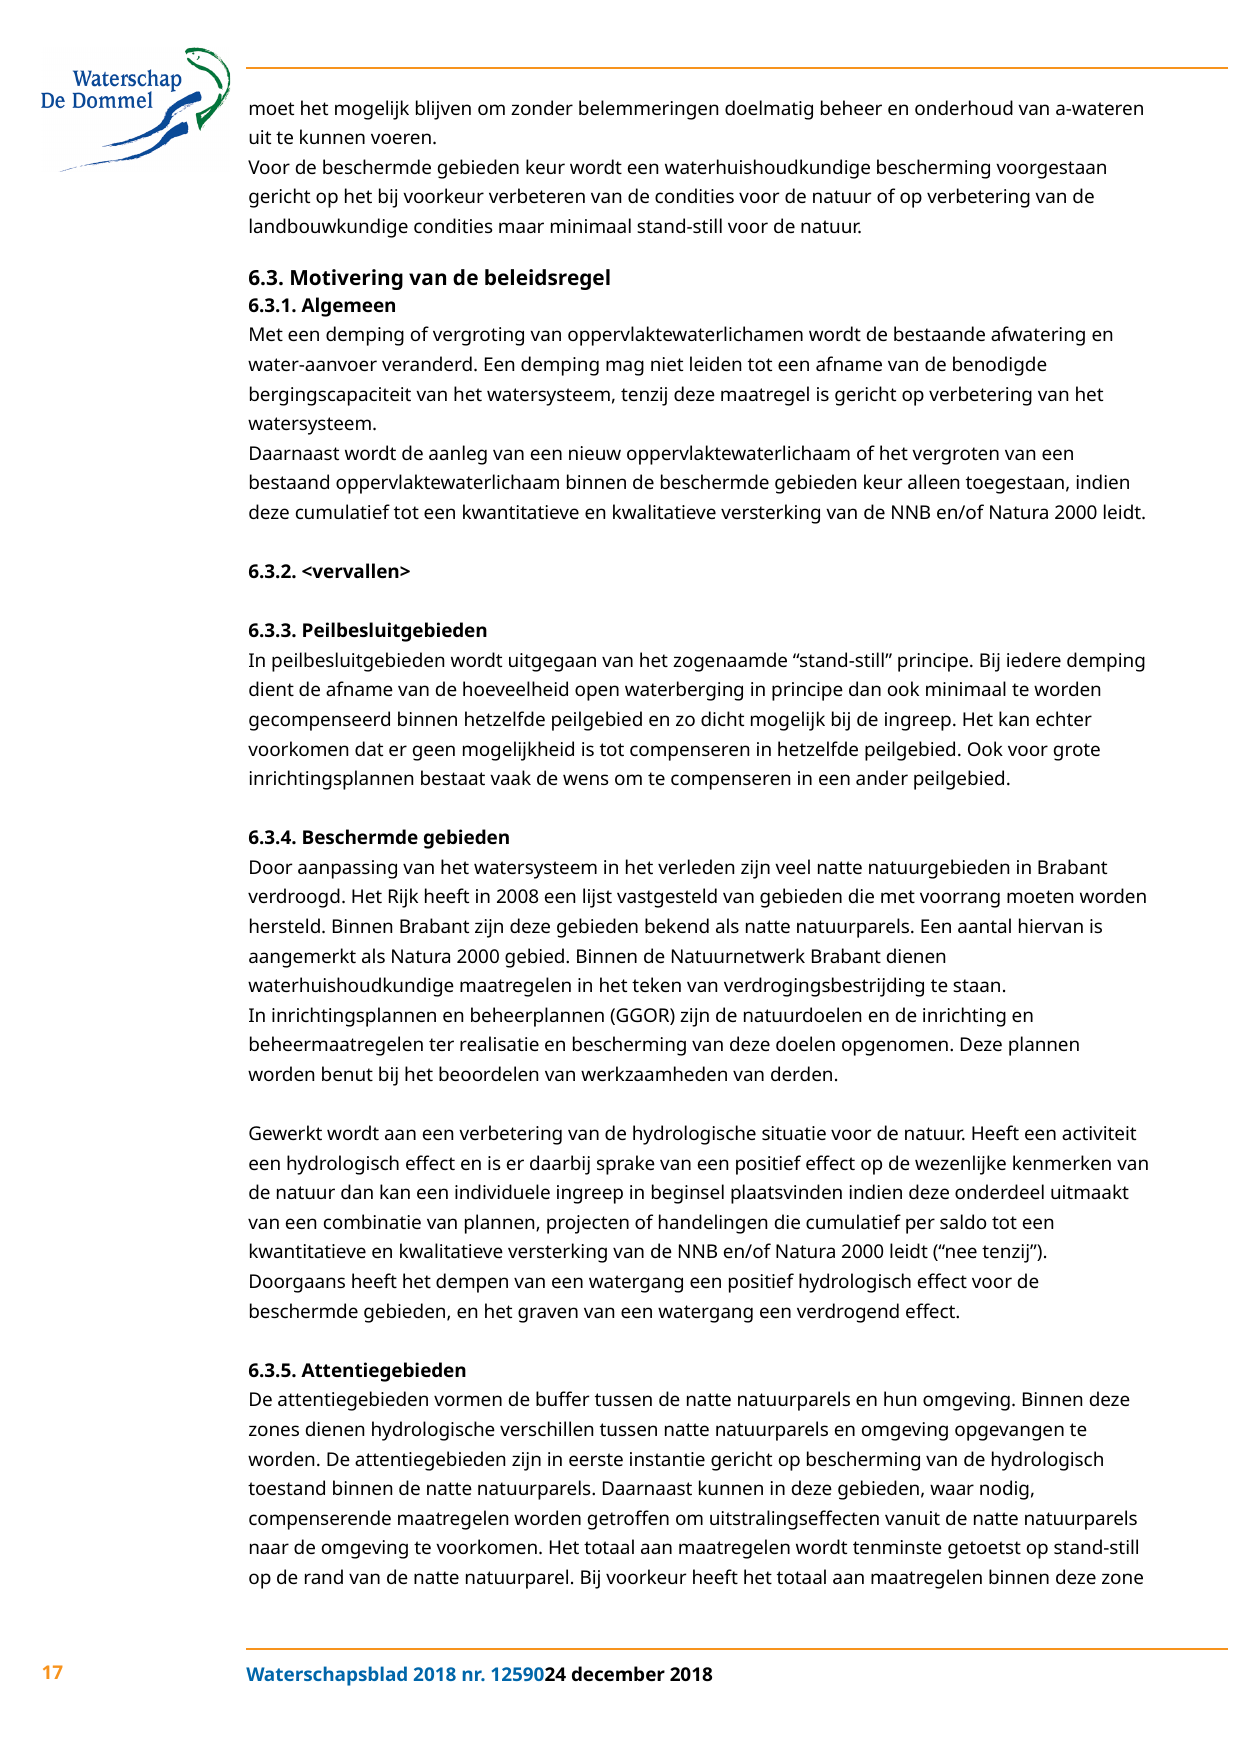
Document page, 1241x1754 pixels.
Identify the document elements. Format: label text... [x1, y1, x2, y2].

text Doorgaans heeft het dempen van een watergang een positief hydrologisch effect voor de beschermde gebieden, en het graven van een watergang een verdrogend effect. [248, 1268, 1152, 1323]
text Voor de beschermde gebieden keur wordt een waterhuishoudkundige bescherming voorgestaan gericht op het bij voorkeur verbeteren van de condities voor de natuur of op verbetering van de landbouwkundige condities maar minimaal stand-still voor de natuur. [248, 154, 1152, 239]
text 6.3.4. Beschermde gebieden [248, 824, 1152, 850]
text Gewerkt wordt aan een verbetering van de hydrologische situatie voor de natuur. Heeft een activiteit een hydrologisch effect en is er daarbij sprake van een positief effect op de wezenlijke kenmerken van de natuur dan kan een individuele ingreep in beginsel plaatsvinden indien deze onderdeel uitmaakt van een combinatie van plannen, projecten of handelingen die cumulatief per saldo tot een kwantitatieve en kwalitatieve versterking van de NNB en/of Natura 2000 leidt (“nee tenzij”). [248, 1120, 1152, 1264]
text moet het mogelijk blijven om zonder belemmeringen doelmatig beheer en onderhoud van a-wateren uit te kunnen voeren. [248, 95, 1152, 150]
text 6.3.1. Algemeen [248, 292, 1152, 318]
text De attentiegebieden vormen de buffer tussen de natte natuurparels en hun omgeving. Binnen deze zones dienen hydrologische verschillen tussen natte natuurparels en omgeving opgevangen te worden. De attentiegebieden zijn in eerste instantie gericht op bescherming van de hydrologisch toestand binnen de natte natuurparels. Daarnaast kunnen in deze gebieden, waar nodig, compenserende maatregelen worden getroffen om uitstralingseffecten vanuit de natte natuurparels naar de omgeving te voorkomen. Het totaal aan maatregelen wordt tenminste getoetst op stand-still op de rand van de natte natuurparel. Bij voorkeur heeft het totaal aan maatregelen binnen deze zone [248, 1387, 1152, 1590]
text In inrichtingsplannen en beheerplannen (GGOR) zijn de natuurdoelen en de inrichting en beheermaatregelen ter realisatie en bescherming van deze doelen opgenomen. Deze plannen worden benut bij het beoordelen van werkzaamheden van derden. [248, 1002, 1152, 1087]
text 6.3.3. Peilbesluitgebieden [248, 617, 1152, 643]
text In peilbesluitgebieden wordt uitgegaan van het zogenaamde “stand-still” principe. Bij iedere demping dient de afname van de hoeveelheid open waterberging in principe dan ook minimaal te worden gecompenseerd binnen hetzelfde peilgebied en zo dicht mogelijk bij de ingreep. Het kan echter voorkomen dat er geen mogelijkheid is tot compenseren in hetzelfde peilgebied. Ook voor grote inrichtingsplannen bestaat vaak de wens om te compenseren in een ander peilgebied. [248, 647, 1152, 791]
text 6.3. Motivering van de beleidsregel [248, 263, 1152, 292]
text 6.3.2. <vervallen> [248, 558, 1152, 584]
picture [41, 47, 231, 172]
text Met een demping of vergroting van oppervlaktewaterlichamen wordt de bestaande afwatering en water-aanvoer veranderd. Een demping mag niet leiden tot een afname van de benodigde bergingscapaciteit van het watersysteem, tenzij deze maatregel is gericht op verbetering van het watersysteem. [248, 322, 1152, 436]
text 6.3.5. Attentiegebieden [248, 1357, 1152, 1383]
text Daarnaast wordt de aanleg van een nieuw oppervlaktewaterlichaam of het vergroten van een bestaand oppervlaktewaterlichaam binnen de beschermde gebieden keur alleen toegestaan, indien deze cumulatief tot een kwantitatieve en kwalitatieve versterking van de NNB en/of Natura 2000 leidt. [248, 440, 1152, 525]
text Door aanpassing van het watersysteem in het verleden zijn veel natte natuurgebieden in Brabant verdroogd. Het Rijk heeft in 2008 een lijst vastgesteld van gebieden die met voorrang moeten worden hersteld. Binnen Brabant zijn deze gebieden bekend als natte natuurparels. Een aantal hiervan is aangemerkt als Natura 2000 gebied. Binnen de Natuurnetwerk Brabant dienen waterhuishoudkundige maatregelen in het teken van verdrogingsbestrijding te staan. [248, 854, 1152, 998]
